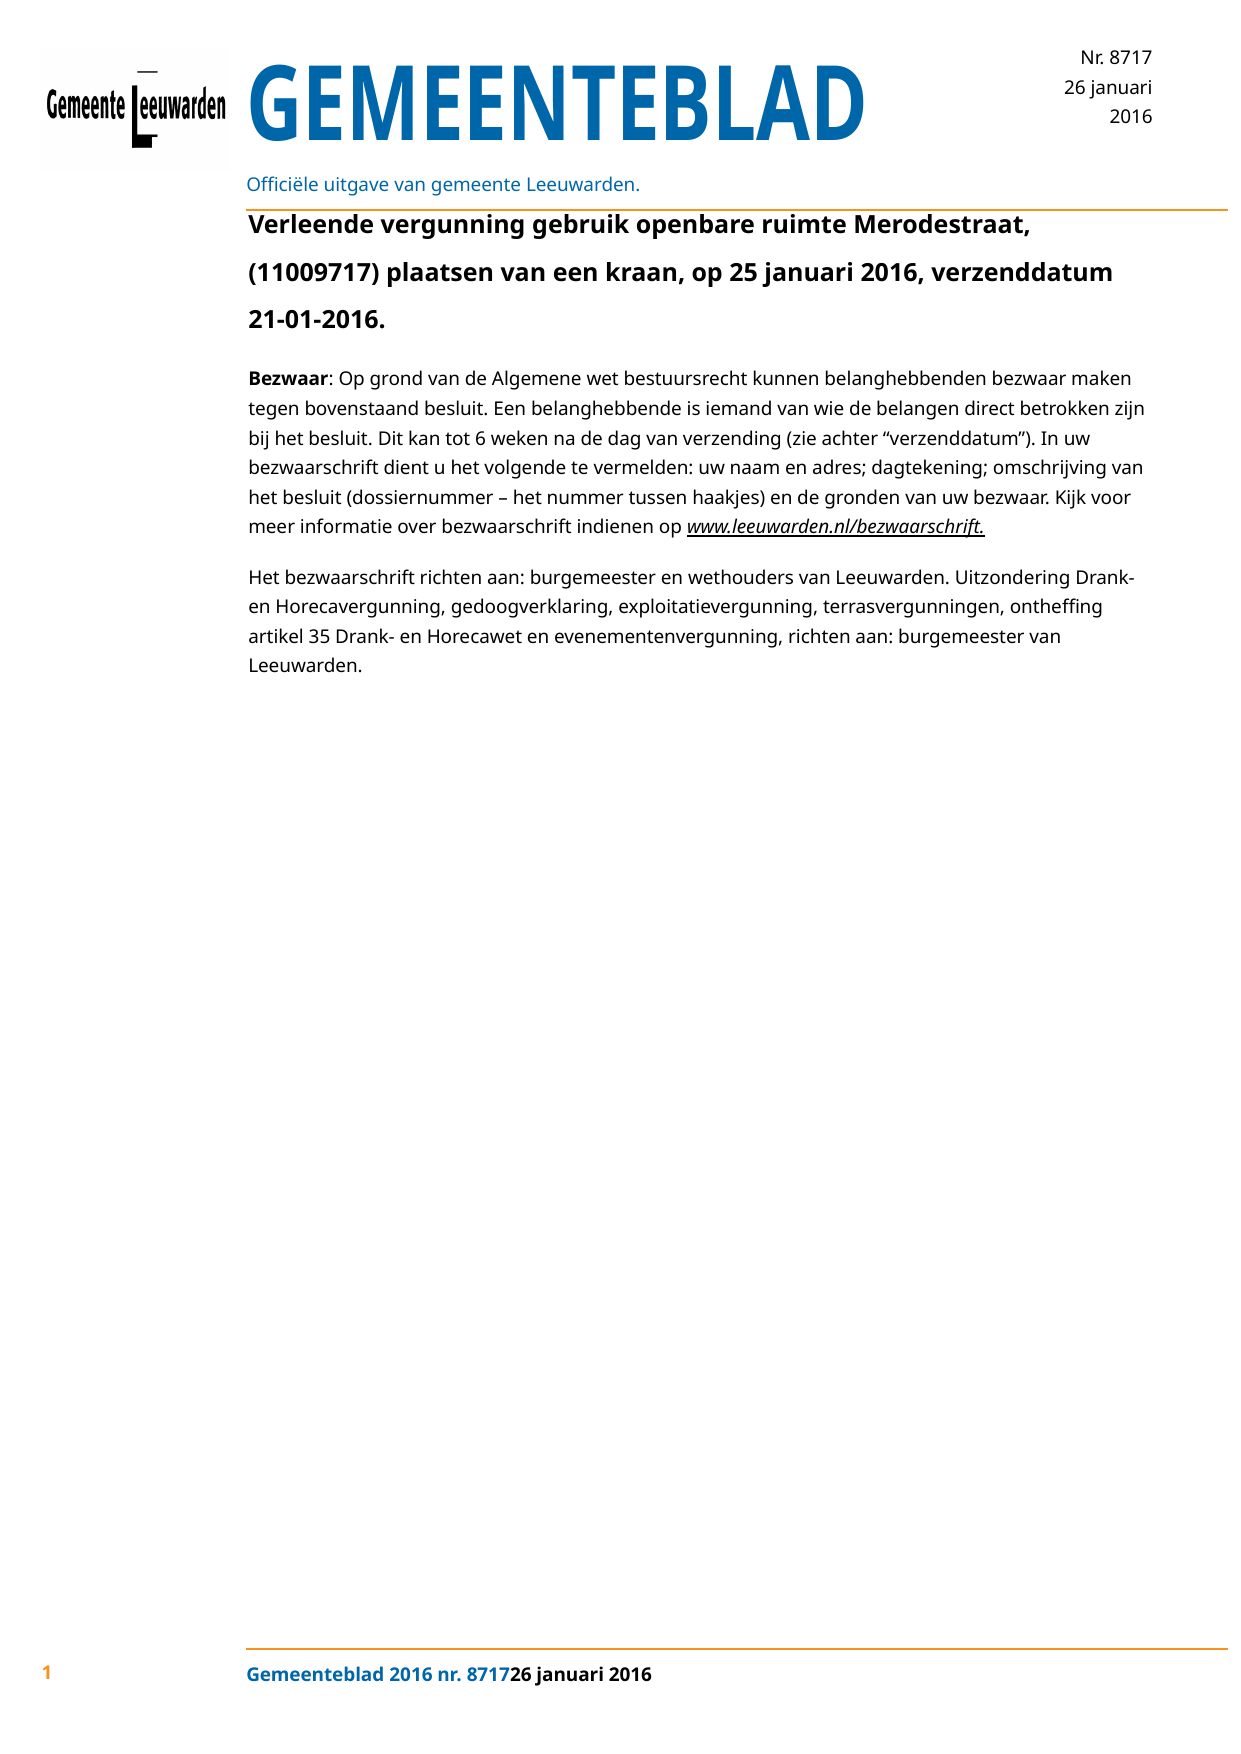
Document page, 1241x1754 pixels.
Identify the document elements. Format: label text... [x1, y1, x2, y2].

text Het bezwaarschrift richten aan: burgemeester en wethouders van Leeuwarden. Uitzondering Drank- en Horecavergunning, gedoogverklaring, exploitatievergunning, terrasvergunningen, ontheffing artikel 35 Drank- en Horecawet en evenementenvergunning, richten aan: burgemeester van Leeuwarden. [248, 564, 1152, 678]
text Verleende vergunning gebruik openbare ruimte Merodestraat, (11009717) plaatsen van een kraan, op 25 januari 2016, verzenddatum 21-01-2016. [248, 211, 1152, 336]
text Bezwaar: Op grond van de Algemene wet bestuursrecht kunnen belanghebbenden bezwaar maken tegen bovenstaand besluit. Een belanghebbende is iemand van wie de belangen direct betrokken zijn bij het besluit. Dit kan tot 6 weken na de dag van verzending (zie achter “verzenddatum”). In uw bezwaarschrift dient u het volgende te vermelden: uw naam en adres; dagtekening; omschrijving van het besluit (dossiernummer – het nummer tussen haakjes) en de gronden van uw bezwaar. Kijk voor meer informatie over bezwaarschrift indienen op www.leeuwarden.nl/bezwaarschrift. [248, 366, 1152, 539]
picture [41, 47, 231, 172]
